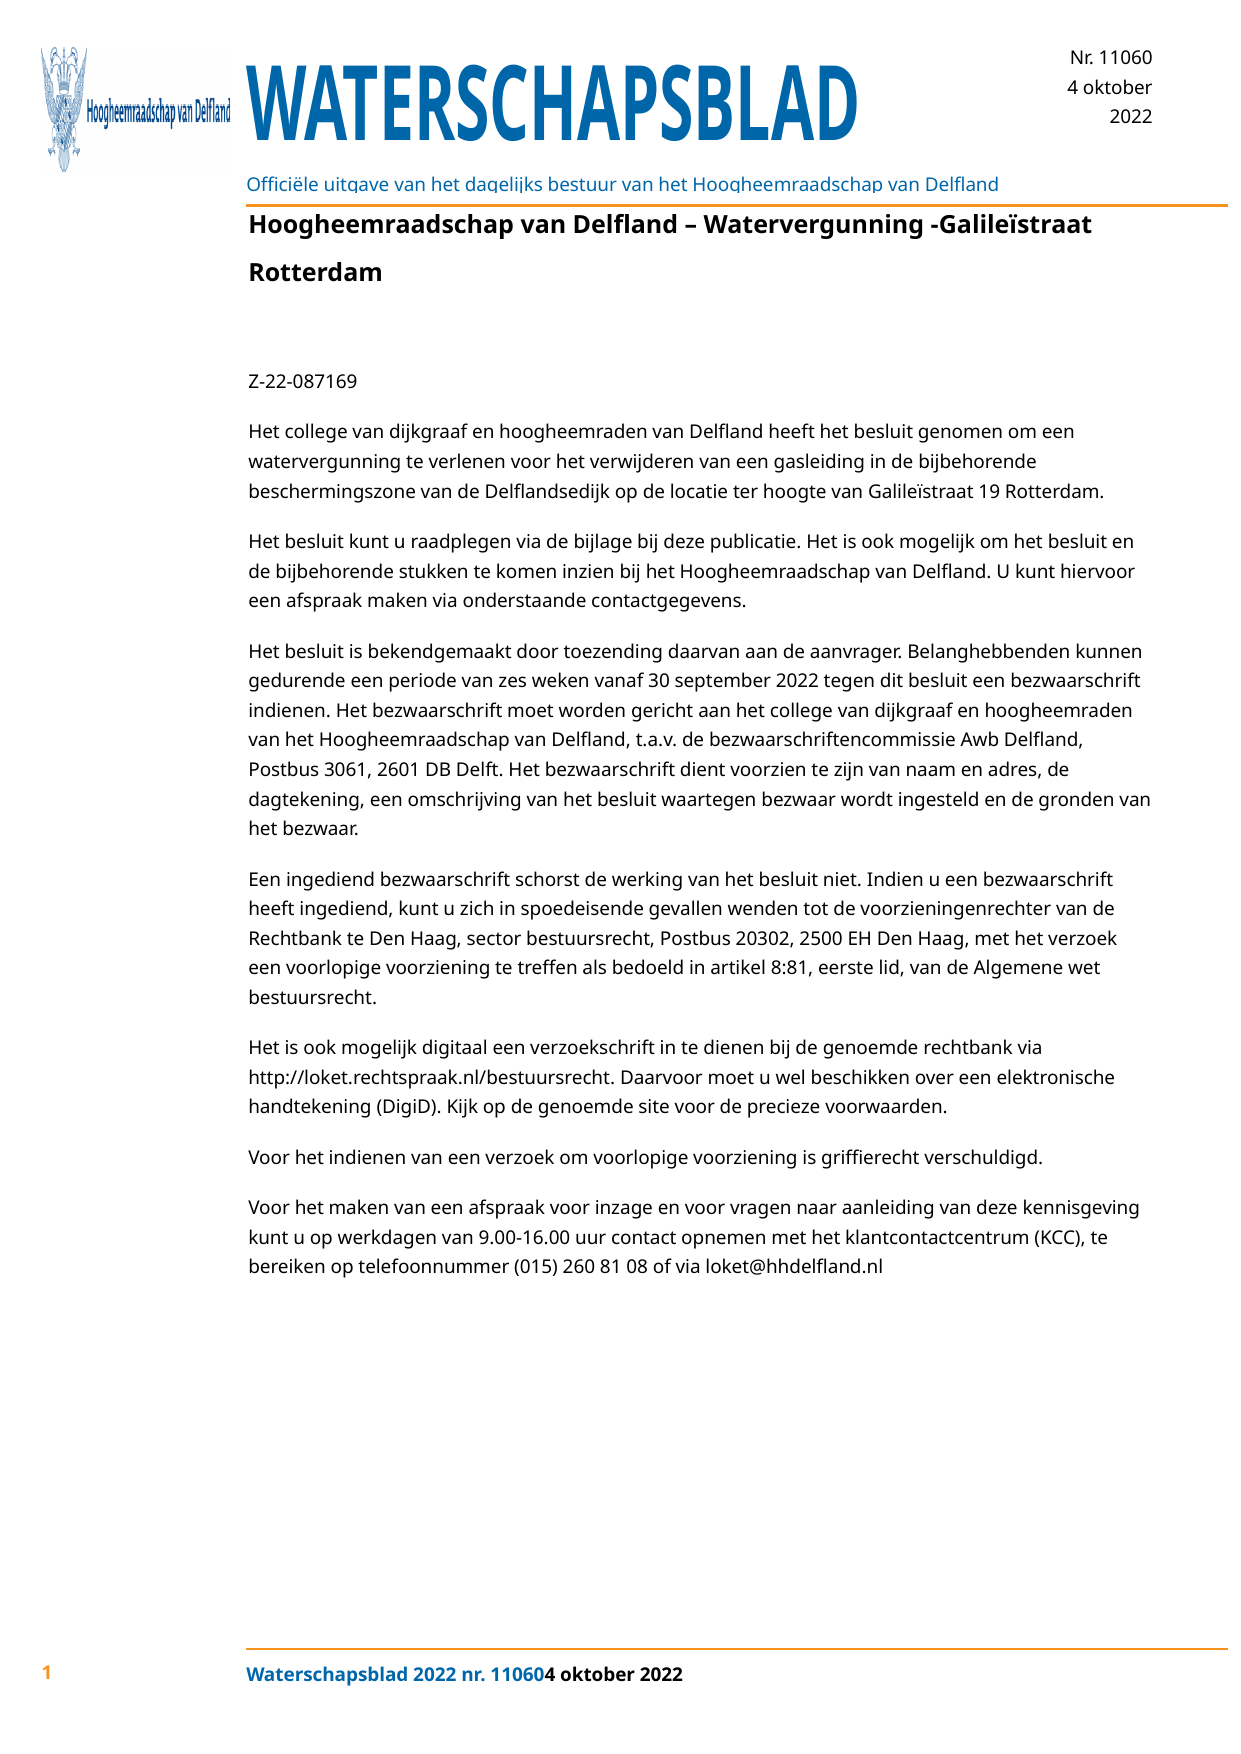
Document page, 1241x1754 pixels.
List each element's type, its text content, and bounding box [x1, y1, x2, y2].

text Hoogheemraadschap van Delfland – Watervergunning -Galileïstraat Rotterdam [248, 207, 1152, 288]
text Een ingediend bezwaarschrift schorst de werking van het besluit niet. Indien u een bezwaarschrift heeft ingediend, kunt u zich in spoedeisende gevallen wenden tot de voorzieningenrechter van de Rechtbank te Den Haag, sector bestuursrecht, Postbus 20302, 2500 EH Den Haag, met het verzoek een voorlopige voorziening te treffen als bedoeld in artikel 8:81, eerste lid, van de Algemene wet bestuursrecht. [248, 866, 1152, 1010]
text Het besluit kunt u raadplegen via de bijlage bij deze publicatie. Het is ook mogelijk om het besluit en de bijbehorende stukken te komen inzien bij het Hoogheemraadschap van Delfland. U kunt hiervoor een afspraak maken via onderstaande contactgegevens. [248, 528, 1152, 613]
text Voor het maken van een afspraak voor inzage en voor vragen naar aanleiding van deze kennisgeving kunt u op werkdagen van 9.00-16.00 uur contact opnemen met het klantcontactcentrum (KCC), te bereiken op telefoonnummer (015) 260 81 08 of via loket@hhdelfland.nl [248, 1194, 1152, 1279]
text Het is ook mogelijk digitaal een verzoekschrift in te dienen bij de genoemde rechtbank via http://loket.rechtspraak.nl/bestuursrecht. Daarvoor moet u wel beschikken over een elektronische handtekening (DigiD). Kijk op de genoemde site voor de precieze voorwaarden. [248, 1034, 1152, 1119]
text Voor het indienen van een verzoek om voorlopige voorziening is griffierecht verschuldigd. [248, 1144, 1152, 1170]
text Z-22-087169 [248, 368, 1152, 394]
text Het besluit is bekendgemaakt door toezending daarvan aan de aanvrager. Belanghebbenden kunnen gedurende een periode van zes weken vanaf 30 september 2022 tegen dit besluit een bezwaarschrift indienen. Het bezwaarschrift moet worden gericht aan het college van dijkgraaf en hoogheemraden van het Hoogheemraadschap van Delfland, t.a.v. de bezwaarschriftencommissie Awb Delfland, Postbus 3061, 2601 DB Delft. Het bezwaarschrift dient voorzien te zijn van naam en adres, de dagtekening, een omschrijving van het besluit waartegen bezwaar wordt ingesteld en de gronden van het bezwaar. [248, 638, 1152, 841]
picture [41, 47, 231, 172]
text Het college van dijkgraaf en hoogheemraden van Delfland heeft het besluit genomen om een watervergunning te verlenen voor het verwijderen van een gasleiding in de bijbehorende beschermingszone van de Delflandsedijk op de locatie ter hoogte van Galileïstraat 19 Rotterdam. [248, 419, 1152, 504]
